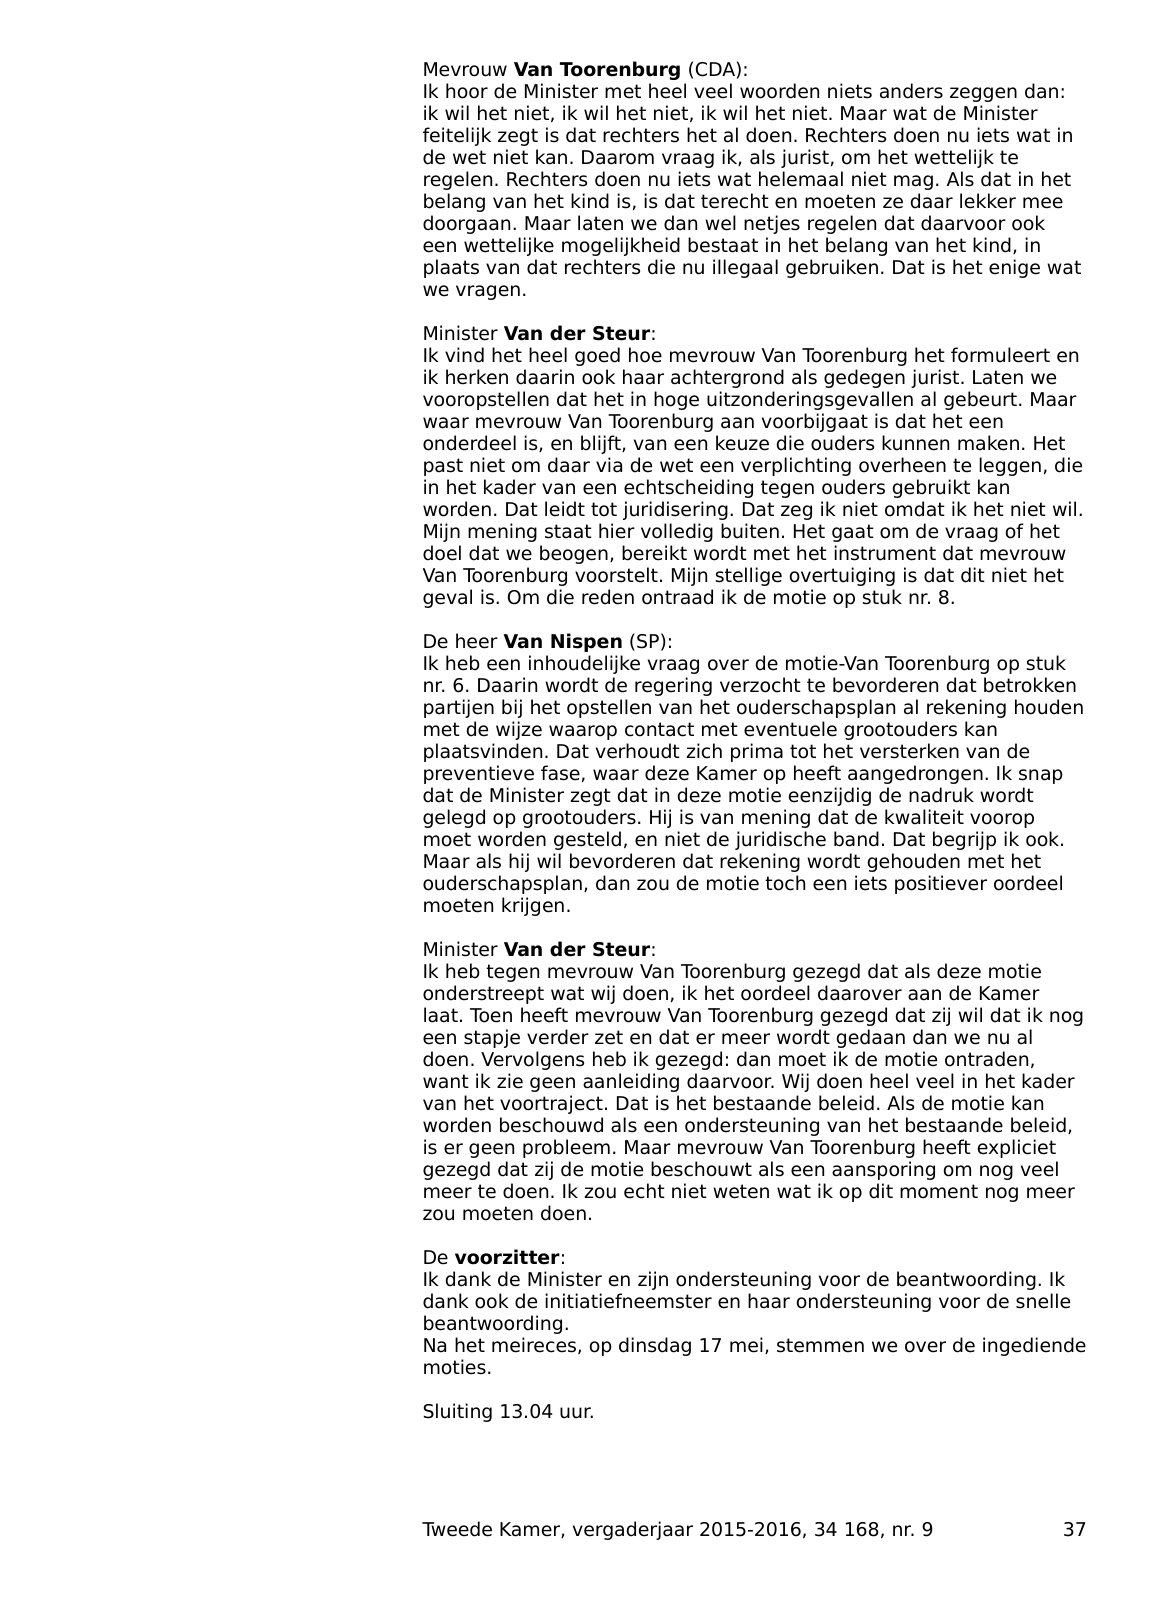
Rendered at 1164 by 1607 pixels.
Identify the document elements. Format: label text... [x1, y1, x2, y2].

text De voorzitter: [422, 1247, 1087, 1269]
text Ik heb een inhoudelijke vraag over de motie-Van Toorenburg op stuk nr. 6. Daarin wordt de regering verzocht te bevorderen dat betrokken partijen bij het opstellen van het ouderschapsplan al rekening houden met de wijze waarop contact met eventuele grootouders kan plaatsvinden. Dat verhoudt zich prima tot het versterken van de preventieve fase, waar deze Kamer op heeft aangedrongen. Ik snap dat de Minister zegt dat in deze motie eenzijdig de nadruk wordt gelegd op grootouders. Hij is van mening dat de kwaliteit voorop moet worden gesteld, en niet de juridische band. Dat begrijp ik ook. Maar als hij wil bevorderen dat rekening wordt gehouden met het ouderschapsplan, dan zou de motie toch een iets positiever oordeel moeten krijgen. [422, 653, 1087, 917]
text Sluiting 13.04 uur. [422, 1401, 1087, 1423]
text Ik heb tegen mevrouw Van Toorenburg gezegd dat als deze motie onderstreept wat wij doen, ik het oordeel daarover aan de Kamer laat. Toen heeft mevrouw Van Toorenburg gezegd dat zij wil dat ik nog een stapje verder zet en dat er meer wordt gedaan dan we nu al doen. Vervolgens heb ik gezegd: dan moet ik de motie ontraden, want ik zie geen aanleiding daarvoor. Wij doen heel veel in het kader van het voortraject. Dat is het bestaande beleid. Als de motie kan worden beschouwd als een ondersteuning van het bestaande beleid, is er geen probleem. Maar mevrouw Van Toorenburg heeft expliciet gezegd dat zij de motie beschouwt als een aansporing om nog veel meer te doen. Ik zou echt niet weten wat ik op dit moment nog meer zou moeten doen. [422, 961, 1087, 1224]
text Ik hoor de Minister met heel veel woorden niets anders zeggen dan: ik wil het niet, ik wil het niet, ik wil het niet. Maar wat de Minister feitelijk zegt is dat rechters het al doen. Rechters doen nu iets wat in de wet niet kan. Daarom vraag ik, als jurist, om het wettelijk te regelen. Rechters doen nu iets wat helemaal niet mag. Als dat in het belang van het kind is, is dat terecht en moeten ze daar lekker mee doorgaan. Maar laten we dan wel netjes regelen dat daarvoor ook een wettelijke mogelijkheid bestaat in het belang van het kind, in plaats van dat rechters die nu illegaal gebruiken. Dat is het enige wat we vragen. [422, 81, 1087, 301]
text Mevrouw Van Toorenburg (CDA): [422, 59, 1087, 81]
text Ik vind het heel goed hoe mevrouw Van Toorenburg het formuleert en ik herken daarin ook haar achtergrond als gedegen jurist. Laten we vooropstellen dat het in hoge uitzonderingsgevallen al gebeurt. Maar waar mevrouw Van Toorenburg aan voorbijgaat is dat het een onderdeel is, en blijft, van een keuze die ouders kunnen maken. Het past niet om daar via de wet een verplichting overheen te leggen, die in het kader van een echtscheiding tegen ouders gebruikt kan worden. Dat leidt tot juridisering. Dat zeg ik niet omdat ik het niet wil. Mijn mening staat hier volledig buiten. Het gaat om de vraag of het doel dat we beogen, bereikt wordt met het instrument dat mevrouw Van Toorenburg voorstelt. Mijn stellige overtuiging is dat dit niet het geval is. Om die reden ontraad ik de motie op stuk nr. 8. [422, 345, 1087, 609]
text De heer Van Nispen (SP): [422, 631, 1087, 653]
text Ik dank de Minister en zijn ondersteuning voor de beantwoording. Ik dank ook de initiatiefneemster en haar ondersteuning voor de snelle beantwoording. [422, 1269, 1087, 1335]
text Minister Van der Steur: [422, 323, 1087, 345]
text Minister Van der Steur: [422, 939, 1087, 961]
text Na het meireces, op dinsdag 17 mei, stemmen we over de ingediende moties. [422, 1335, 1087, 1379]
